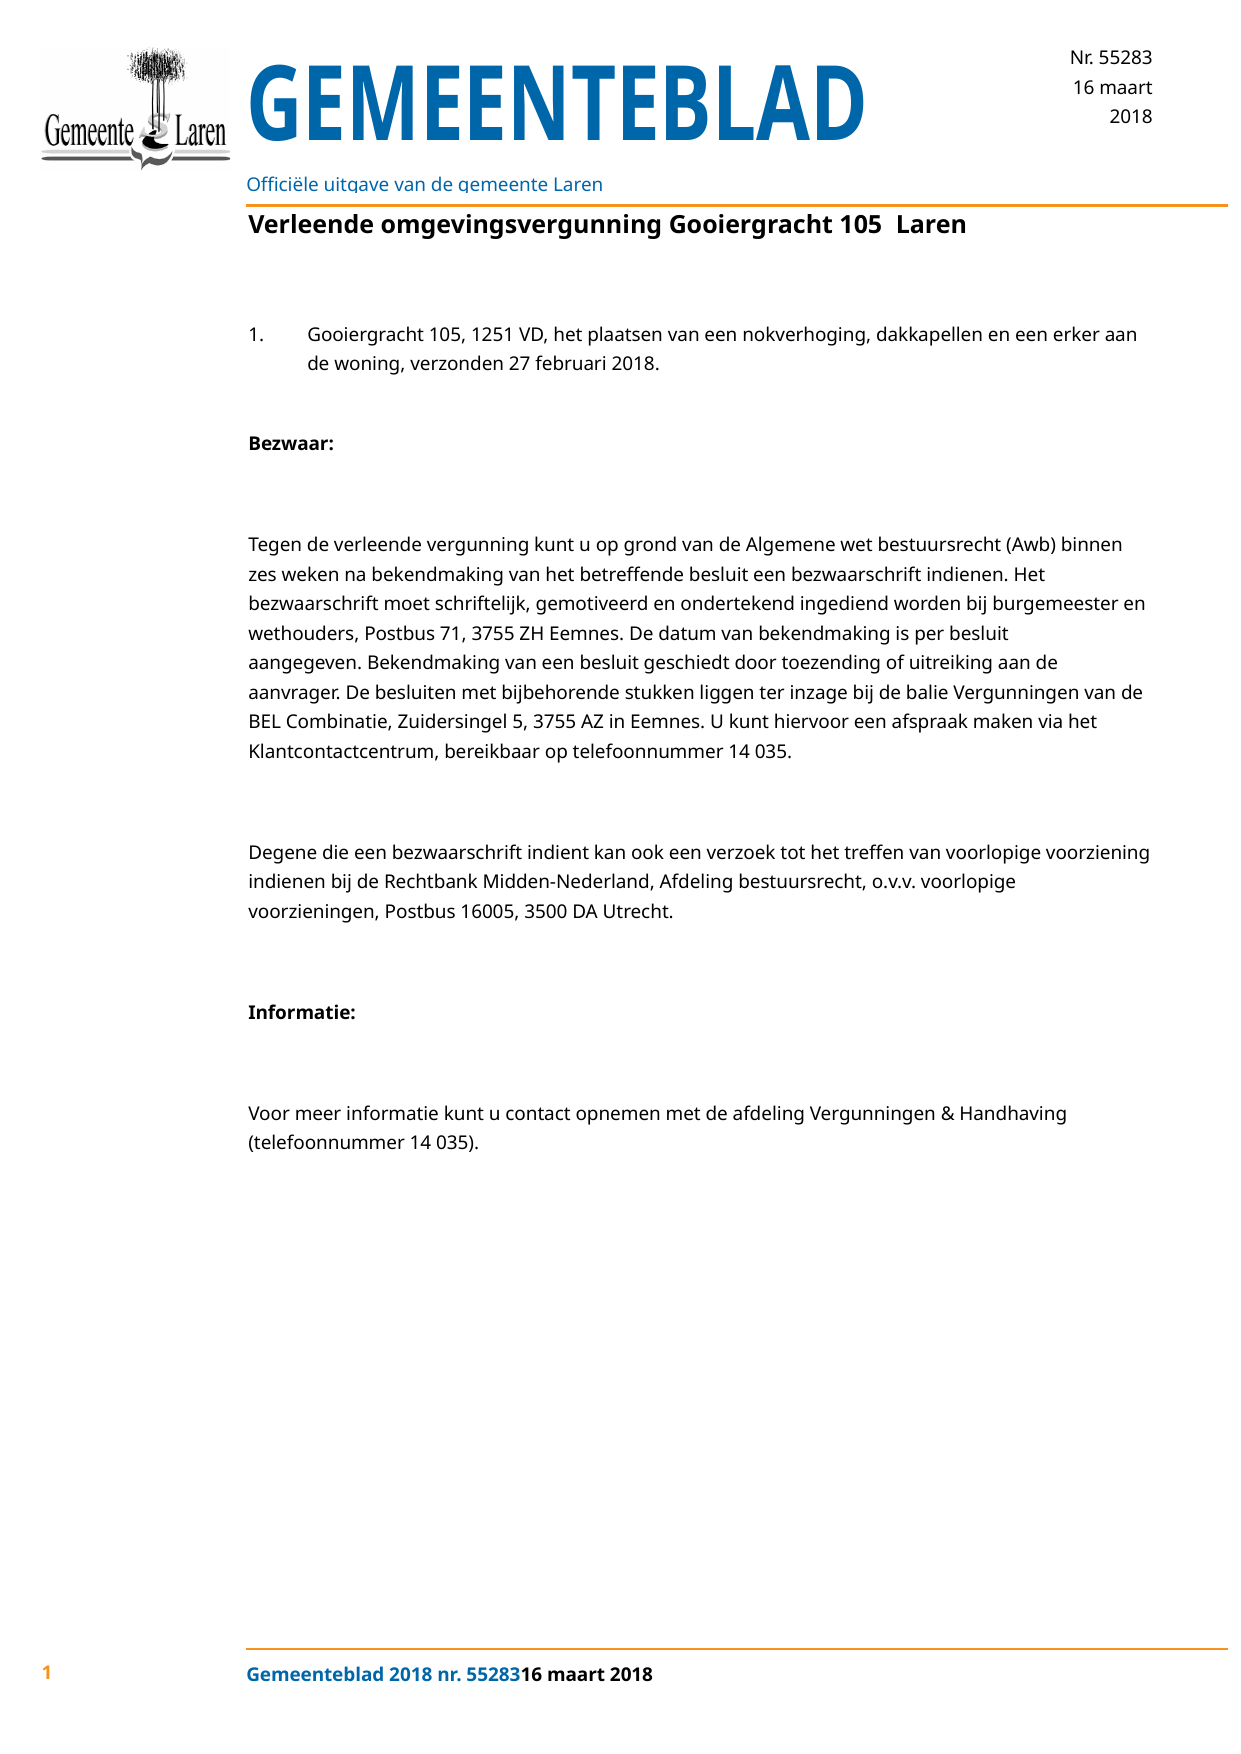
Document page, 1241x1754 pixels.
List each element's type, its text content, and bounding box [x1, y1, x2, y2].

text Bezwaar: [248, 430, 1152, 456]
text Informatie: [248, 999, 1152, 1025]
picture [41, 47, 231, 172]
text Tegen de verleende vergunning kunt u op grond van de Algemene wet bestuursrecht (Awb) binnen zes weken na bekendmaking van het betreffende besluit een bezwaarschrift indienen. Het bezwaarschrift moet schriftelijk, gemotiveerd en ondertekend ingediend worden bij burgemeester en wethouders, Postbus 71, 3755 ZH Eemnes. De datum van bekendmaking is per besluit aangegeven. Bekendmaking van een besluit geschiedt door toezending of uitreiking aan de aanvrager. De besluiten met bijbehorende stukken liggen ter inzage bij de balie Vergunningen van de BEL Combinatie, Zuidersingel 5, 3755 AZ in Eemnes. U kunt hiervoor een afspraak maken via het Klantcontactcentrum, bereikbaar op telefoonnummer 14 035. [248, 531, 1152, 764]
text Voor meer informatie kunt u contact opnemen met de afdeling Vergunningen & Handhaving (telefoonnummer 14 035). [248, 1100, 1152, 1155]
text Verleende omgevingsvergunning Gooiergracht 105 Laren [248, 207, 1152, 241]
list Gooiergracht 105, 1251 VD, het plaatsen van een nokverhoging, dakkapellen en een erker aan de woning, verzonden 27 februari 2018. [248, 321, 1152, 376]
text Degene die een bezwaarschrift indient kan ook een verzoek tot het treffen van voorlopige voorziening indienen bij de Rechtbank Midden-Nederland, Afdeling bestuursrecht, o.v.v. voorlopige voorzieningen, Postbus 16005, 3500 DA Utrecht. [248, 839, 1152, 924]
